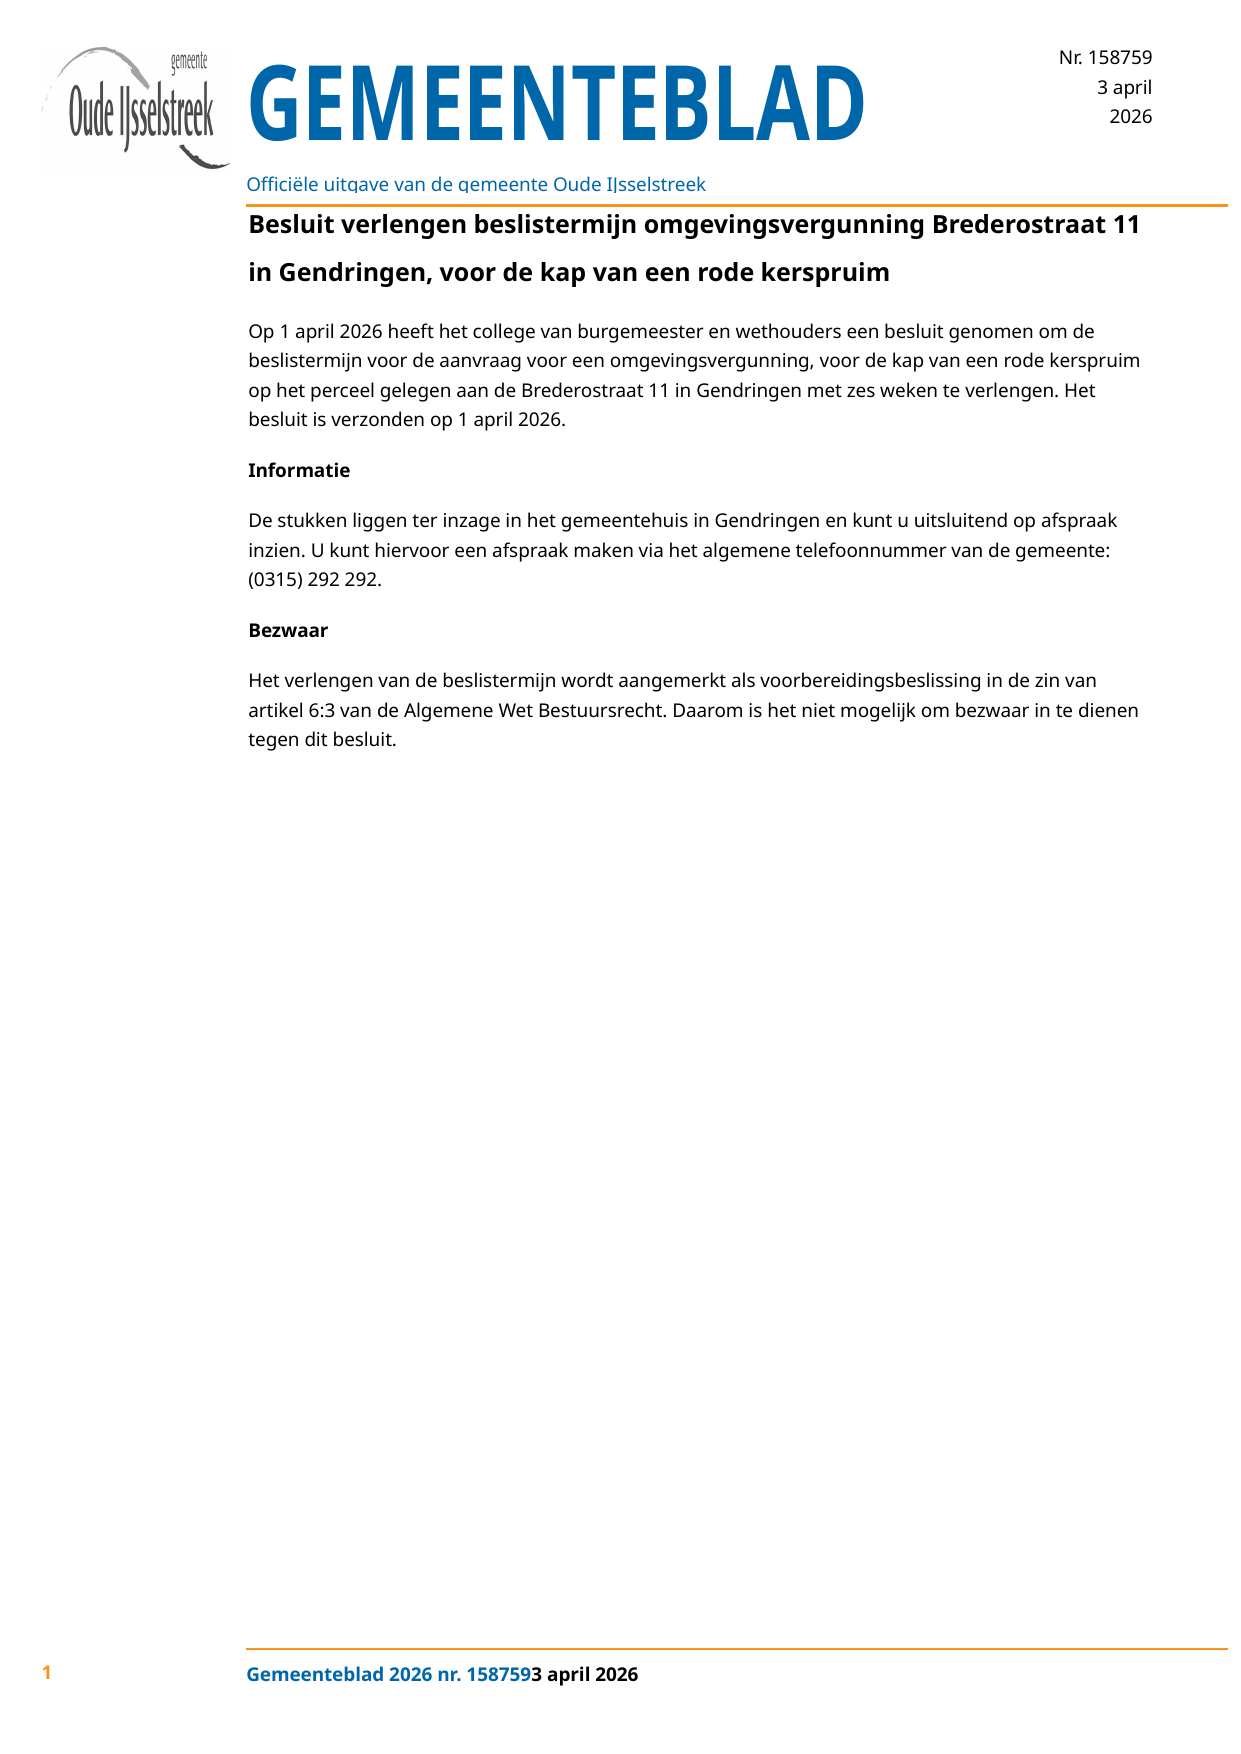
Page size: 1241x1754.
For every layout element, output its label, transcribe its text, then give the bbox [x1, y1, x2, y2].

text Besluit verlengen beslistermijn omgevingsvergunning Brederostraat 11 in Gendringen, voor de kap van een rode kerspruim [248, 207, 1152, 288]
text De stukken liggen ter inzage in het gemeentehuis in Gendringen en kunt u uitsluitend op afspraak inzien. U kunt hiervoor een afspraak maken via het algemene telefoonnummer van de gemeente: (0315) 292 292. [248, 507, 1152, 592]
picture [41, 47, 231, 172]
text Op 1 april 2026 heeft het college van burgemeester en wethouders een besluit genomen om de beslistermijn voor de aanvraag voor een omgevingsvergunning, voor de kap van een rode kerspruim op het perceel gelegen aan de Brederostraat 11 in Gendringen met zes weken te verlengen. Het besluit is verzonden op 1 april 2026. [248, 318, 1152, 432]
text Informatie [248, 457, 1152, 483]
text Bezwaar [248, 617, 1152, 643]
text Het verlengen van de beslistermijn wordt aangemerkt als voorbereidingsbeslissing in de zin van artikel 6:3 van de Algemene Wet Bestuursrecht. Daarom is het niet mogelijk om bezwaar in te dienen tegen dit besluit. [248, 667, 1152, 752]
